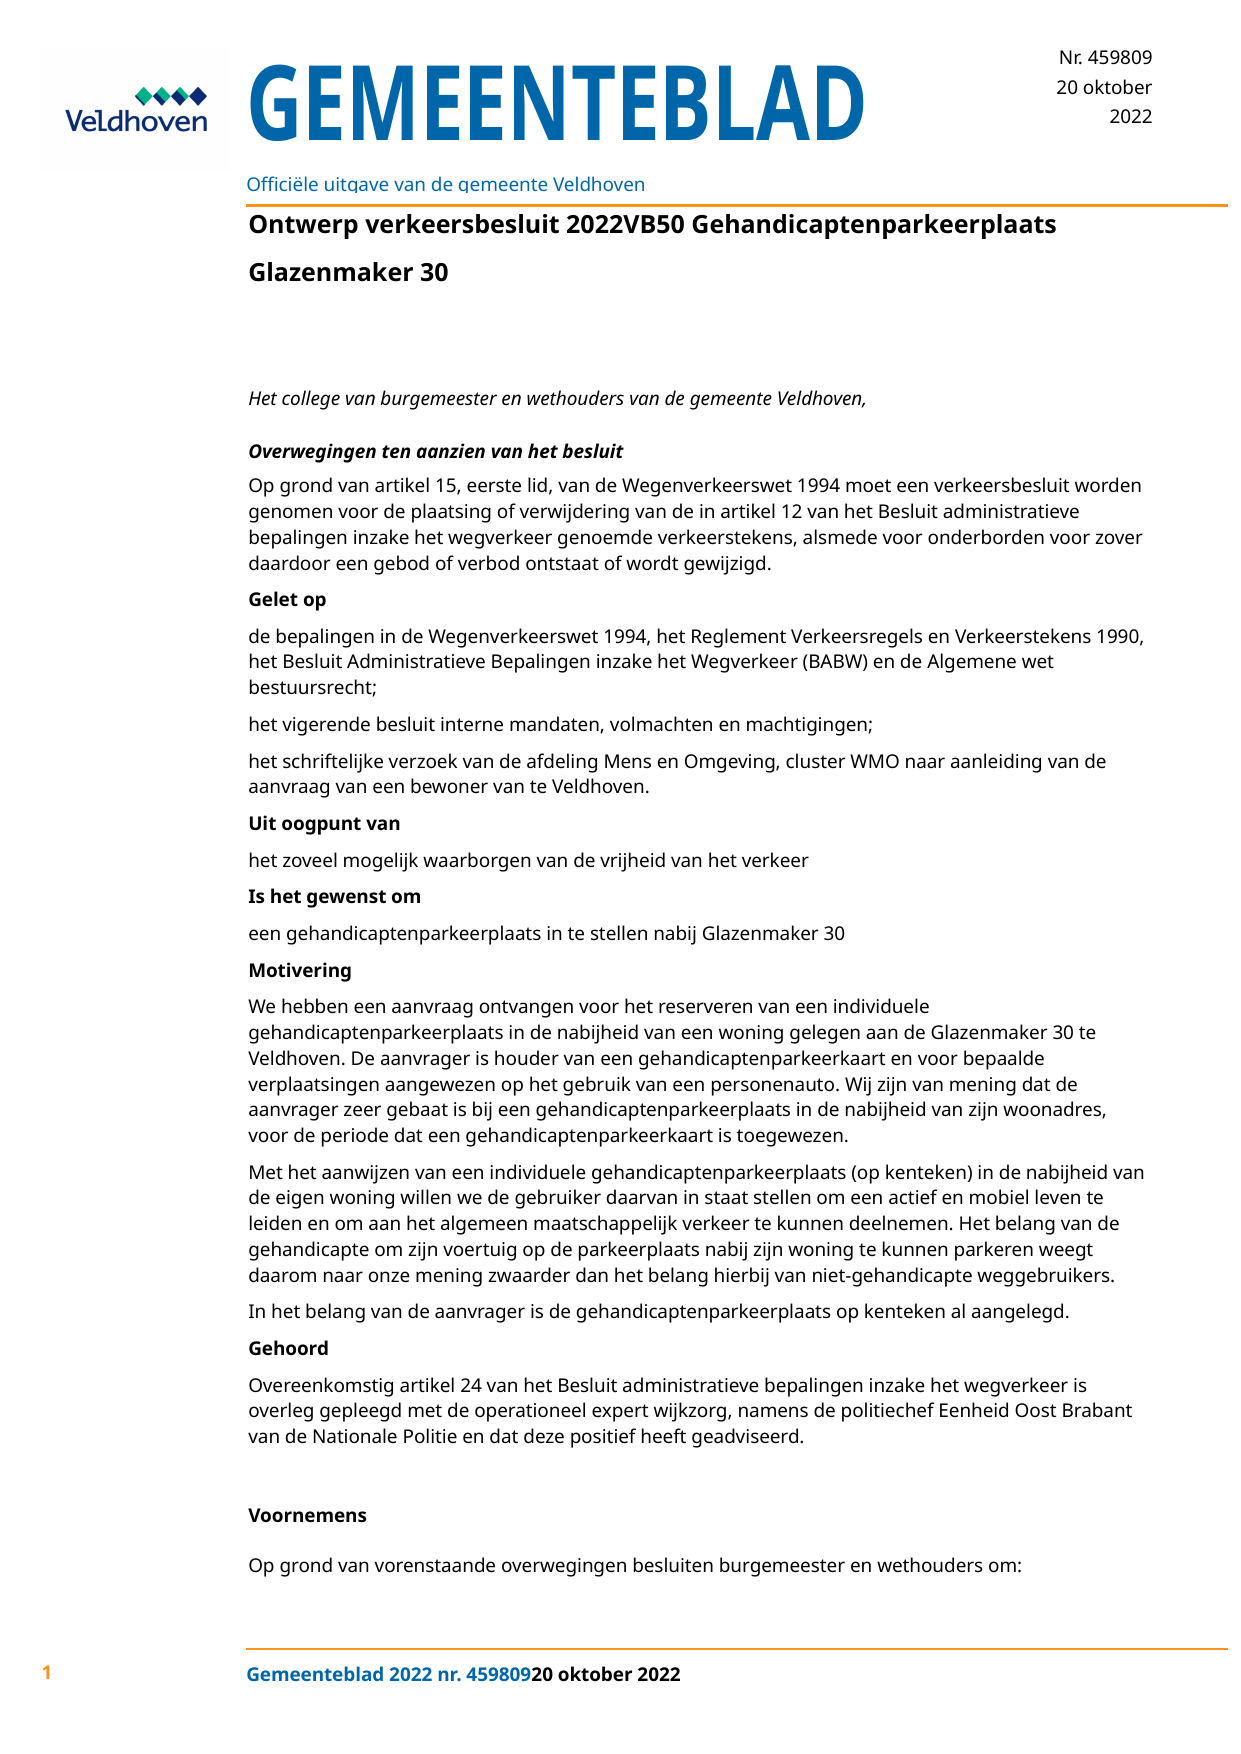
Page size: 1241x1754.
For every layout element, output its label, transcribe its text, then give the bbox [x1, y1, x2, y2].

text Gelet op [248, 586, 1152, 612]
text In het belang van de aanvrager is de gehandicaptenparkeerplaats op kenteken al aangelegd. [248, 1298, 1152, 1324]
text een gehandicaptenparkeerplaats in te stellen nabij Glazenmaker 30 [248, 920, 1152, 946]
text Overwegingen ten aanzien van het besluit [248, 438, 1152, 464]
text het zoveel mogelijk waarborgen van de vrijheid van het verkeer [248, 847, 1152, 873]
text Ontwerp verkeersbesluit 2022VB50 Gehandicaptenparkeerplaats Glazenmaker 30 [248, 207, 1152, 288]
text Voornemens [248, 1502, 1152, 1528]
picture [41, 47, 231, 172]
text Motivering [248, 957, 1152, 983]
text het schriftelijke verzoek van de afdeling Mens en Omgeving, cluster WMO naar aanleiding van de aanvraag van een bewoner van te Veldhoven. [248, 748, 1152, 799]
text Overeenkomstig artikel 24 van het Besluit administratieve bepalingen inzake het wegverkeer is overleg gepleegd met de operationeel expert wijkzorg, namens de politiechef Eenheid Oost Brabant van de Nationale Politie en dat deze positief heeft geadviseerd. [248, 1372, 1152, 1449]
text de bepalingen in de Wegenverkeerswet 1994, het Reglement Verkeersregels en Verkeerstekens 1990, het Besluit Administratieve Bepalingen inzake het Wegverkeer (BABW) en de Algemene wet bestuursrecht; [248, 623, 1152, 700]
text Uit oogpunt van [248, 810, 1152, 836]
text We hebben een aanvraag ontvangen voor het reserveren van een individuele gehandicaptenparkeerplaats in de nabijheid van een woning gelegen aan de Glazenmaker 30 te Veldhoven. De aanvrager is houder van een gehandicaptenparkeerkaart en voor bepaalde verplaatsingen aangewezen op het gebruik van een personenauto. Wij zijn van mening dat de aanvrager zeer gebaat is bij een gehandicaptenparkeerplaats in de nabijheid van zijn woonadres, voor de periode dat een gehandicaptenparkeerkaart is toegewezen. [248, 993, 1152, 1148]
text Is het gewenst om [248, 883, 1152, 909]
text Gehoord [248, 1335, 1152, 1361]
text Op grond van artikel 15, eerste lid, van de Wegenverkeerswet 1994 moet een verkeersbesluit worden genomen voor de plaatsing of verwijdering van de in artikel 12 van het Besluit administratieve bepalingen inzake het wegverkeer genoemde verkeerstekens, alsmede voor onderborden voor zover daardoor een gebod of verbod ontstaat of wordt gewijzigd. [248, 472, 1152, 575]
text het vigerende besluit interne mandaten, volmachten en machtigingen; [248, 711, 1152, 737]
text Op grond van vorenstaande overwegingen besluiten burgemeester en wethouders om: [248, 1552, 1152, 1578]
text Het college van burgemeester en wethouders van de gemeente Veldhoven, [248, 386, 1152, 411]
text Met het aanwijzen van een individuele gehandicaptenparkeerplaats (op kenteken) in de nabijheid van de eigen woning willen we de gebruiker daarvan in staat stellen om een actief en mobiel leven te leiden en om aan het algemeen maatschappelijk verkeer te kunnen deelnemen. Het belang van de gehandicapte om zijn voertuig op de parkeerplaats nabij zijn woning te kunnen parkeren weegt daarom naar onze mening zwaarder dan het belang hierbij van niet-gehandicapte weggebruikers. [248, 1159, 1152, 1287]
